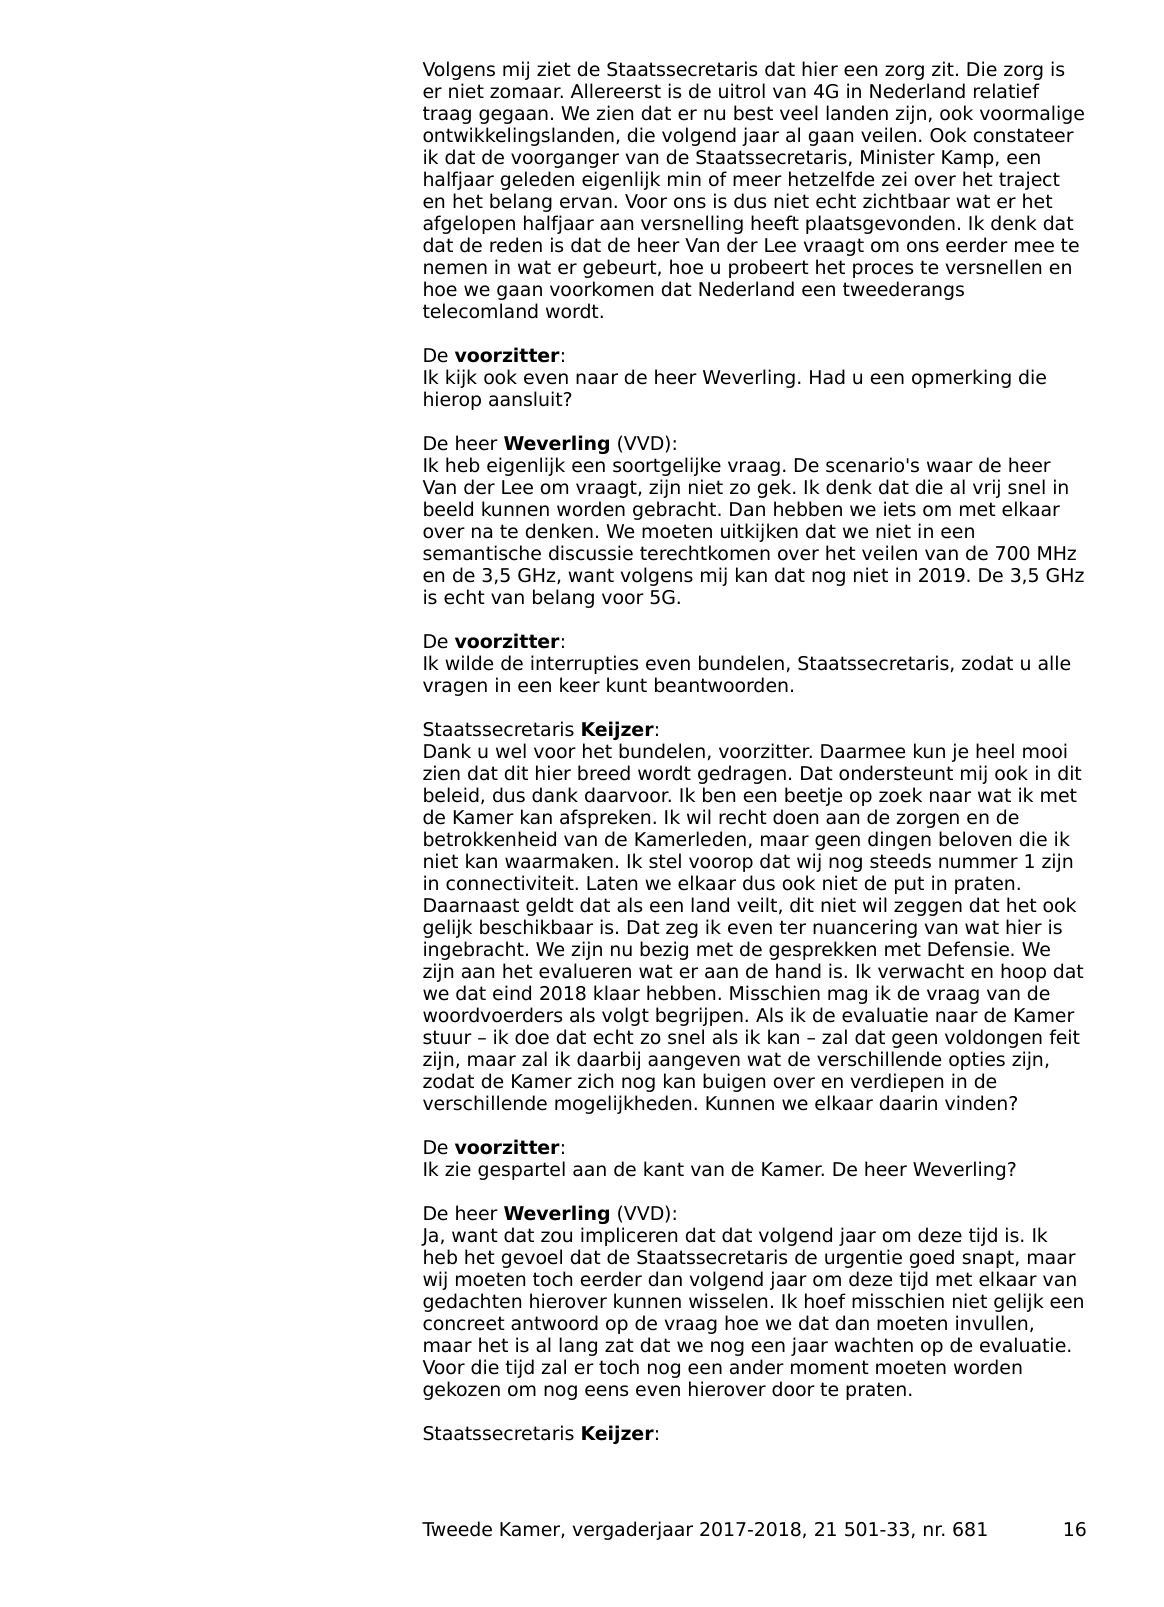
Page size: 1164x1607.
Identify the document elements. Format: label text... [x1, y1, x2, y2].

text Ik wilde de interrupties even bundelen, Staatssecretaris, zodat u alle vragen in een keer kunt beantwoorden. [422, 653, 1087, 697]
text Ja, want dat zou impliceren dat dat volgend jaar om deze tijd is. Ik heb het gevoel dat de Staatssecretaris de urgentie goed snapt, maar wij moeten toch eerder dan volgend jaar om deze tijd met elkaar van gedachten hierover kunnen wisselen. Ik hoef misschien niet gelijk een concreet antwoord op de vraag hoe we dat dan moeten invullen, maar het is al lang zat dat we nog een jaar wachten op de evaluatie. Voor die tijd zal er toch nog een ander moment moeten worden gekozen om nog eens even hierover door te praten. [422, 1225, 1087, 1401]
text Staatssecretaris Keijzer: [422, 1423, 1087, 1445]
text Ik zie gespartel aan de kant van de Kamer. De heer Weverling? [422, 1159, 1087, 1181]
text Staatssecretaris Keijzer: [422, 719, 1087, 741]
text Dank u wel voor het bundelen, voorzitter. Daarmee kun je heel mooi zien dat dit hier breed wordt gedragen. Dat ondersteunt mij ook in dit beleid, dus dank daarvoor. Ik ben een beetje op zoek naar wat ik met de Kamer kan afspreken. Ik wil recht doen aan de zorgen en de betrokkenheid van de Kamerleden, maar geen dingen beloven die ik niet kan waarmaken. Ik stel voorop dat wij nog steeds nummer 1 zijn in connectiviteit. Laten we elkaar dus ook niet de put in praten. Daarnaast geldt dat als een land veilt, dit niet wil zeggen dat het ook gelijk beschikbaar is. Dat zeg ik even ter nuancering van wat hier is ingebracht. We zijn nu bezig met de gesprekken met Defensie. We zijn aan het evalueren wat er aan de hand is. Ik verwacht en hoop dat we dat eind 2018 klaar hebben. Misschien mag ik de vraag van de woordvoerders als volgt begrijpen. Als ik de evaluatie naar de Kamer stuur – ik doe dat echt zo snel als ik kan – zal dat geen voldongen feit zijn, maar zal ik daarbij aangeven wat de verschillende opties zijn, zodat de Kamer zich nog kan buigen over en verdiepen in de verschillende mogelijkheden. Kunnen we elkaar daarin vinden? [422, 741, 1087, 1115]
text Ik kijk ook even naar de heer Weverling. Had u een opmerking die hierop aansluit? [422, 367, 1087, 411]
text De voorzitter: [422, 345, 1087, 367]
text De heer Weverling (VVD): [422, 433, 1087, 455]
text De voorzitter: [422, 631, 1087, 653]
text De heer Weverling (VVD): [422, 1203, 1087, 1225]
text De voorzitter: [422, 1137, 1087, 1159]
text Volgens mij ziet de Staatssecretaris dat hier een zorg zit. Die zorg is er niet zomaar. Allereerst is de uitrol van 4G in Nederland relatief traag gegaan. We zien dat er nu best veel landen zijn, ook voormalige ontwikkelingslanden, die volgend jaar al gaan veilen. Ook constateer ik dat de voorganger van de Staatssecretaris, Minister Kamp, een halfjaar geleden eigenlijk min of meer hetzelfde zei over het traject en het belang ervan. Voor ons is dus niet echt zichtbaar wat er het afgelopen halfjaar aan versnelling heeft plaatsgevonden. Ik denk dat dat de reden is dat de heer Van der Lee vraagt om ons eerder mee te nemen in wat er gebeurt, hoe u probeert het proces te versnellen en hoe we gaan voorkomen dat Nederland een tweederangs telecomland wordt. [422, 59, 1087, 323]
text Ik heb eigenlijk een soortgelijke vraag. De scenario's waar de heer Van der Lee om vraagt, zijn niet zo gek. Ik denk dat die al vrij snel in beeld kunnen worden gebracht. Dan hebben we iets om met elkaar over na te denken. We moeten uitkijken dat we niet in een semantische discussie terechtkomen over het veilen van de 700 MHz en de 3,5 GHz, want volgens mij kan dat nog niet in 2019. De 3,5 GHz is echt van belang voor 5G. [422, 455, 1087, 609]
